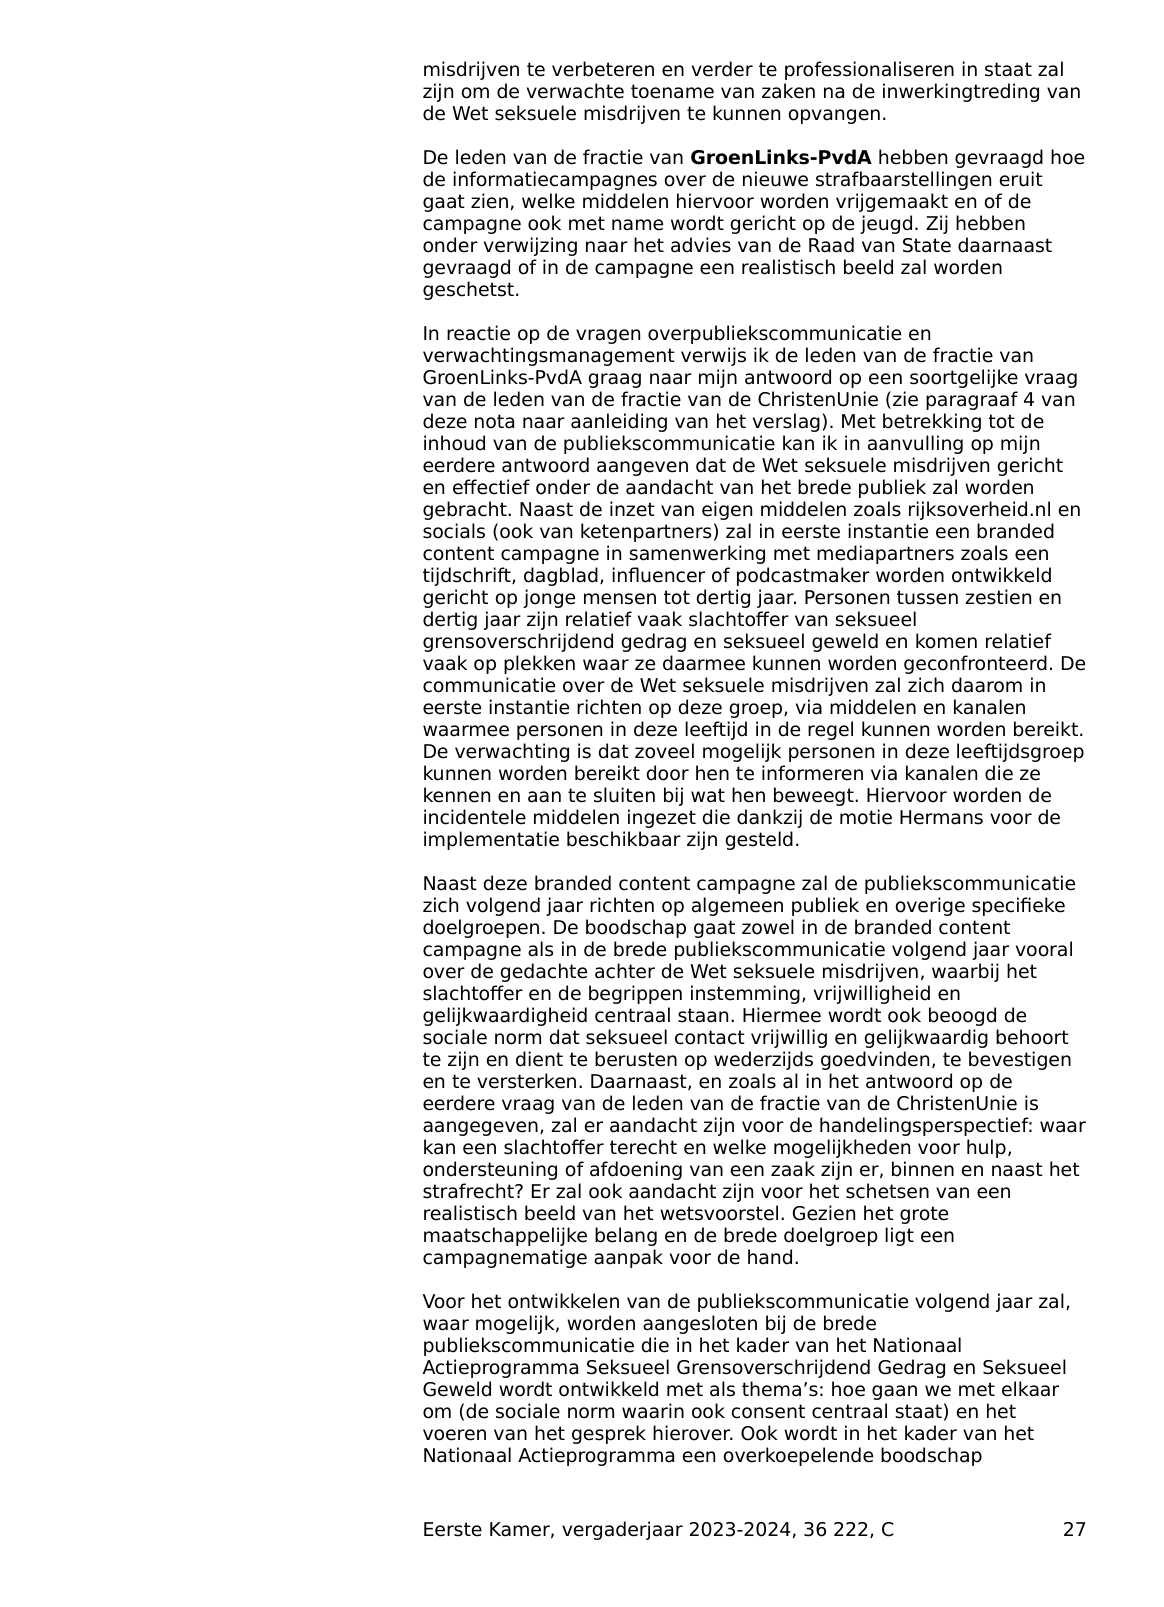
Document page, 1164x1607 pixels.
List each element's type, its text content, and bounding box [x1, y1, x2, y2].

text Voor het ontwikkelen van de publiekscommunicatie volgend jaar zal, waar mogelijk, worden aangesloten bij de brede publiekscommunicatie die in het kader van het Nationaal Actieprogramma Seksueel Grensoverschrijdend Gedrag en Seksueel Geweld wordt ontwikkeld met als thema’s: hoe gaan we met elkaar om (de sociale norm waarin ook consent centraal staat) en het voeren van het gesprek hierover. Ook wordt in het kader van het Nationaal Actieprogramma een overkoepelende boodschap [422, 1291, 1087, 1467]
text misdrijven te verbeteren en verder te professionaliseren in staat zal zijn om de verwachte toename van zaken na de inwerkingtreding van de Wet seksuele misdrijven te kunnen opvangen. [422, 59, 1087, 125]
text In reactie op de vragen overpubliekscommunicatie en verwachtingsmanagement verwijs ik de leden van de fractie van GroenLinks-PvdA graag naar mijn antwoord op een soortgelijke vraag van de leden van de fractie van de ChristenUnie (zie paragraaf 4 van deze nota naar aanleiding van het verslag). Met betrekking tot de inhoud van de publiekscommunicatie kan ik in aanvulling op mijn eerdere antwoord aangeven dat de Wet seksuele misdrijven gericht en effectief onder de aandacht van het brede publiek zal worden gebracht. Naast de inzet van eigen middelen zoals rijksoverheid.nl en socials (ook van ketenpartners) zal in eerste instantie een branded content campagne in samenwerking met mediapartners zoals een tijdschrift, dagblad, influencer of podcastmaker worden ontwikkeld gericht op jonge mensen tot dertig jaar. Personen tussen zestien en dertig jaar zijn relatief vaak slachtoffer van seksueel grensoverschrijdend gedrag en seksueel geweld en komen relatief vaak op plekken waar ze daarmee kunnen worden geconfronteerd. De communicatie over de Wet seksuele misdrijven zal zich daarom in eerste instantie richten op deze groep, via middelen en kanalen waarmee personen in deze leeftijd in de regel kunnen worden bereikt. De verwachting is dat zoveel mogelijk personen in deze leeftijdsgroep kunnen worden bereikt door hen te informeren via kanalen die ze kennen en aan te sluiten bij wat hen beweegt. Hiervoor worden de incidentele middelen ingezet die dankzij de motie Hermans voor de implementatie beschikbaar zijn gesteld. [422, 323, 1087, 851]
text Naast deze branded content campagne zal de publiekscommunicatie zich volgend jaar richten op algemeen publiek en overige specifieke doelgroepen. De boodschap gaat zowel in de branded content campagne als in de brede publiekscommunicatie volgend jaar vooral over de gedachte achter de Wet seksuele misdrijven, waarbij het slachtoffer en de begrippen instemming, vrijwilligheid en gelijkwaardigheid centraal staan. Hiermee wordt ook beoogd de sociale norm dat seksueel contact vrijwillig en gelijkwaardig behoort te zijn en dient te berusten op wederzijds goedvinden, te bevestigen en te versterken. Daarnaast, en zoals al in het antwoord op de eerdere vraag van de leden van de fractie van de ChristenUnie is aangegeven, zal er aandacht zijn voor de handelingsperspectief: waar kan een slachtoffer terecht en welke mogelijkheden voor hulp, ondersteuning of afdoening van een zaak zijn er, binnen en naast het strafrecht? Er zal ook aandacht zijn voor het schetsen van een realistisch beeld van het wetsvoorstel. Gezien het grote maatschappelijke belang en de brede doelgroep ligt een campagnematige aanpak voor de hand. [422, 873, 1087, 1268]
text De leden van de fractie van GroenLinks-PvdA hebben gevraagd hoe de informatiecampagnes over de nieuwe strafbaarstellingen eruit gaat zien, welke middelen hiervoor worden vrijgemaakt en of de campagne ook met name wordt gericht op de jeugd. Zij hebben onder verwijzing naar het advies van de Raad van State daarnaast gevraagd of in de campagne een realistisch beeld zal worden geschetst. [422, 147, 1087, 301]
